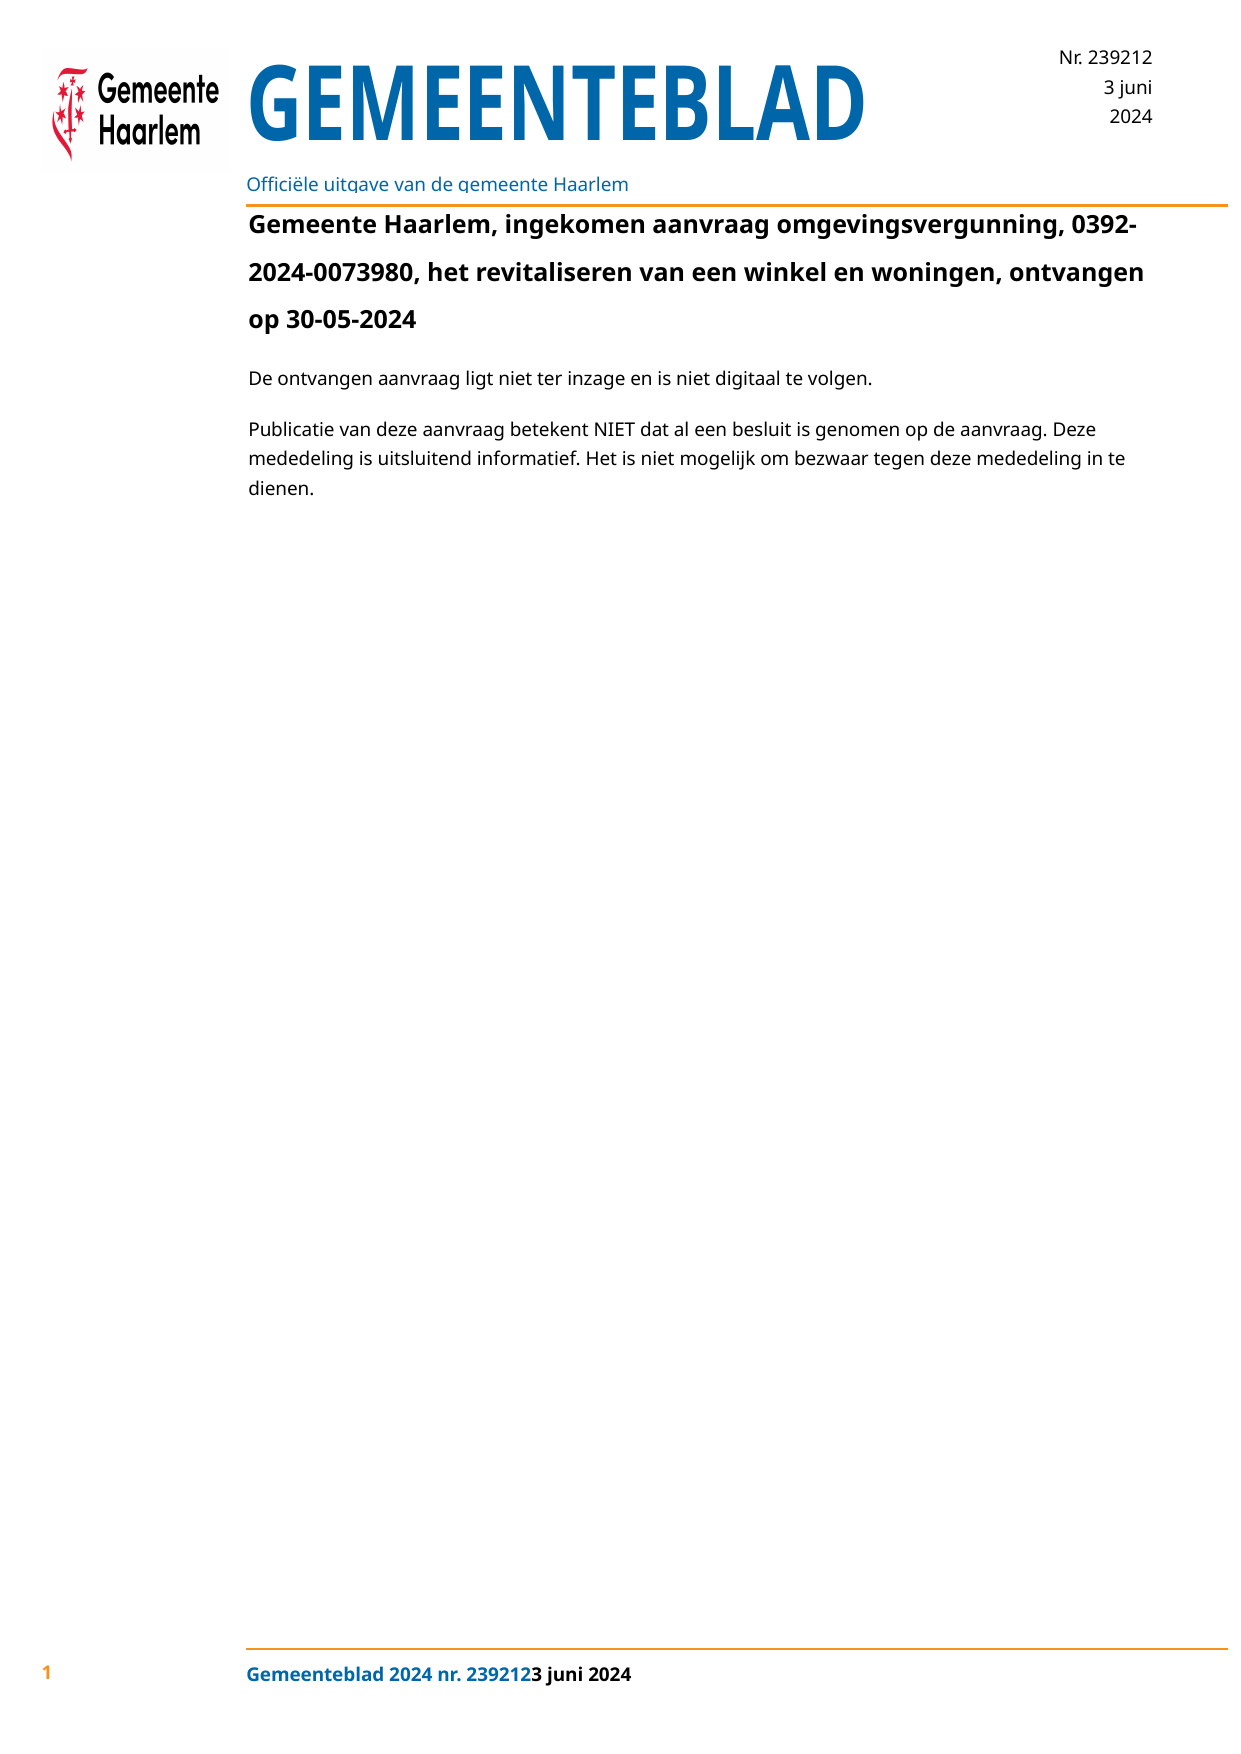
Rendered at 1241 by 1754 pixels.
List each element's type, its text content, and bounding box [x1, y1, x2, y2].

text De ontvangen aanvraag ligt niet ter inzage en is niet digitaal te volgen. [248, 366, 1152, 391]
text Gemeente Haarlem, ingekomen aanvraag omgevingsvergunning, 0392-2024-0073980, het revitaliseren van een winkel en woningen, ontvangen op 30-05-2024 [248, 207, 1152, 336]
text Publicatie van deze aanvraag betekent NIET dat al een besluit is genomen op de aanvraag. Deze mededeling is uitsluitend informatief. Het is niet mogelijk om bezwaar tegen deze mededeling in te dienen. [248, 416, 1152, 501]
picture [41, 47, 231, 172]
